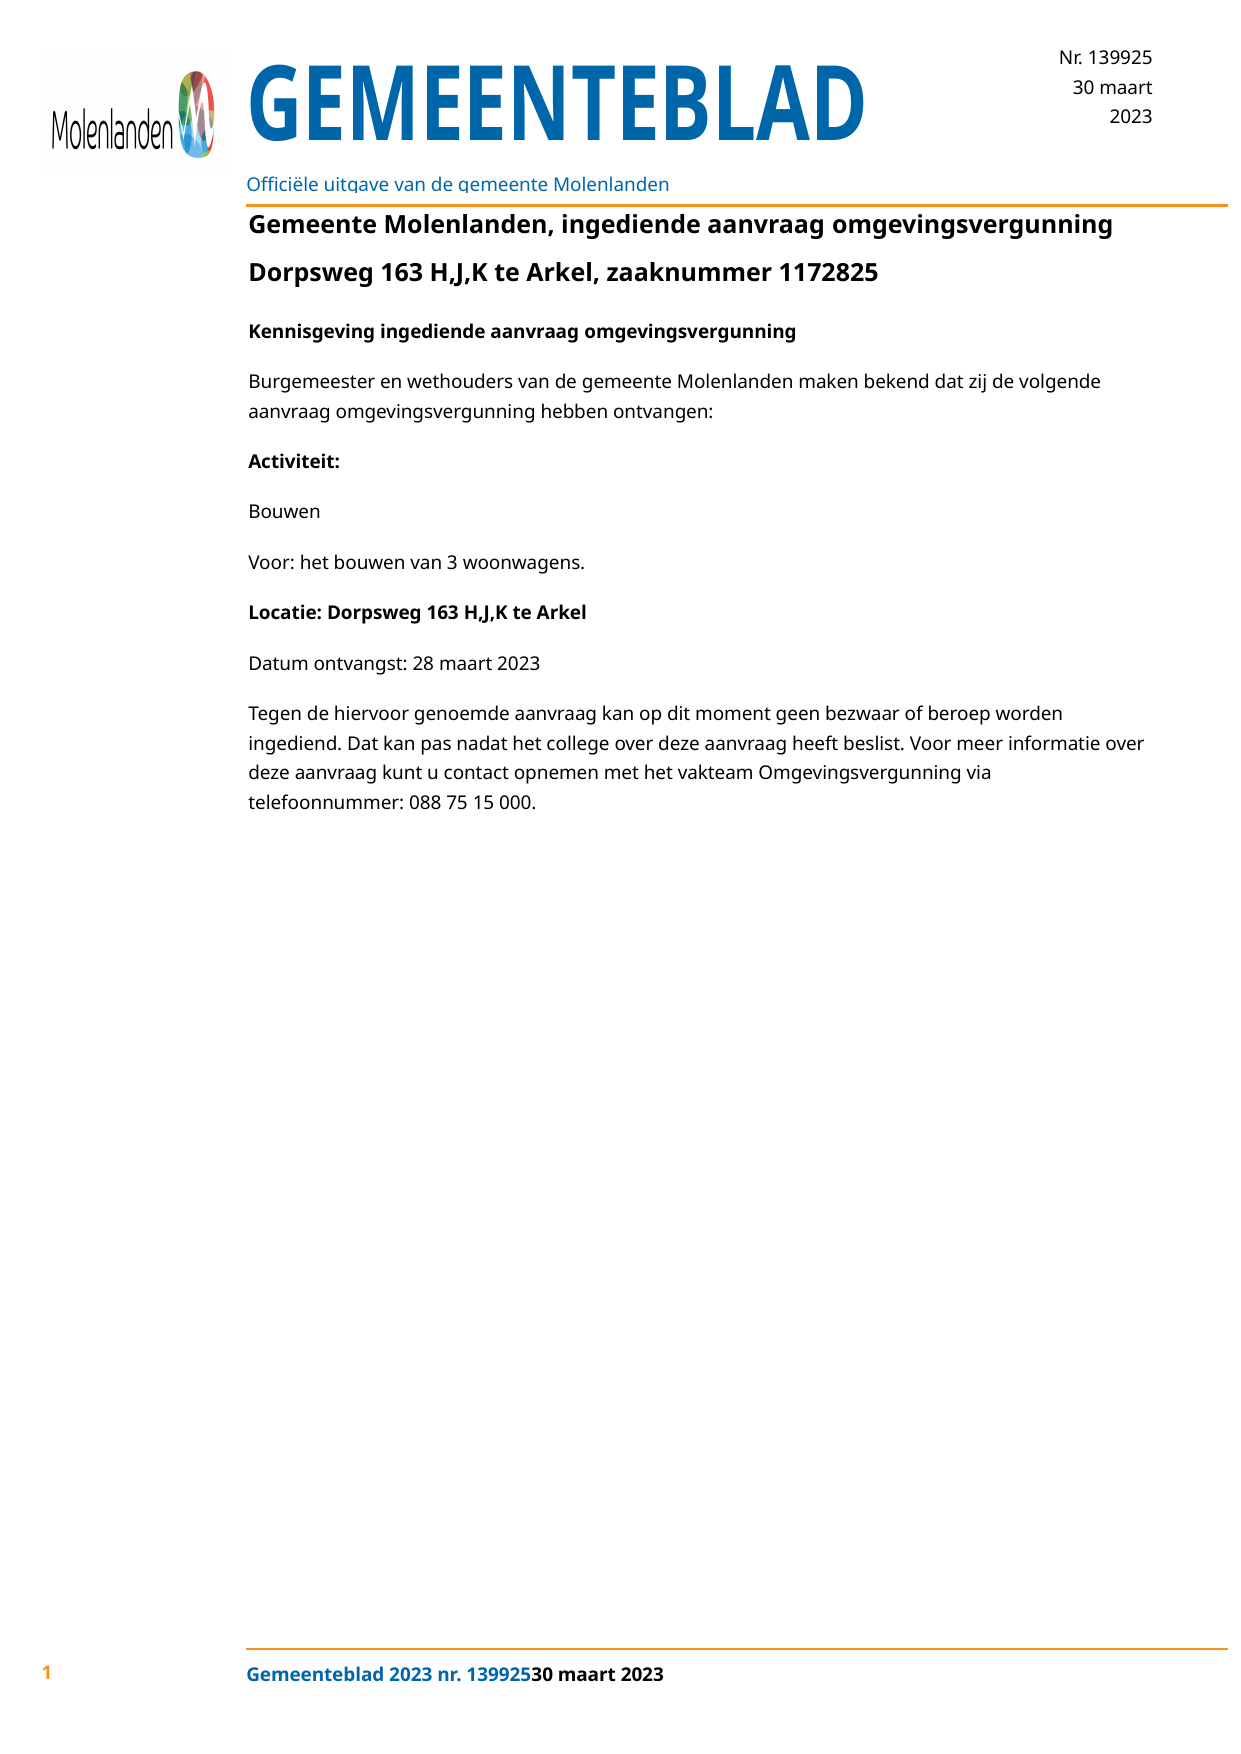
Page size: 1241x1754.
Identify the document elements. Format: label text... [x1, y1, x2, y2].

text Burgemeester en wethouders van de gemeente Molenlanden maken bekend dat zij de volgende aanvraag omgevingsvergunning hebben ontvangen: [248, 368, 1152, 424]
picture [41, 47, 231, 172]
text Kennisgeving ingediende aanvraag omgevingsvergunning [248, 318, 1152, 344]
text Locatie: Dorpsweg 163 H,J,K te Arkel [248, 599, 1152, 625]
text Gemeente Molenlanden, ingediende aanvraag omgevingsvergunning Dorpsweg 163 H,J,K te Arkel, zaaknummer 1172825 [248, 207, 1152, 288]
text Activiteit: [248, 448, 1152, 474]
text Datum ontvangst: 28 maart 2023 [248, 650, 1152, 676]
text Tegen de hiervoor genoemde aanvraag kan op dit moment geen bezwaar of beroep worden ingediend. Dat kan pas nadat het college over deze aanvraag heeft beslist. Voor meer informatie over deze aanvraag kunt u contact opnemen met het vakteam Omgevingsvergunning via telefoonnummer: 088 75 15 000. [248, 700, 1152, 815]
text Bouwen [248, 499, 1152, 524]
text Voor: het bouwen van 3 woonwagens. [248, 549, 1152, 575]
